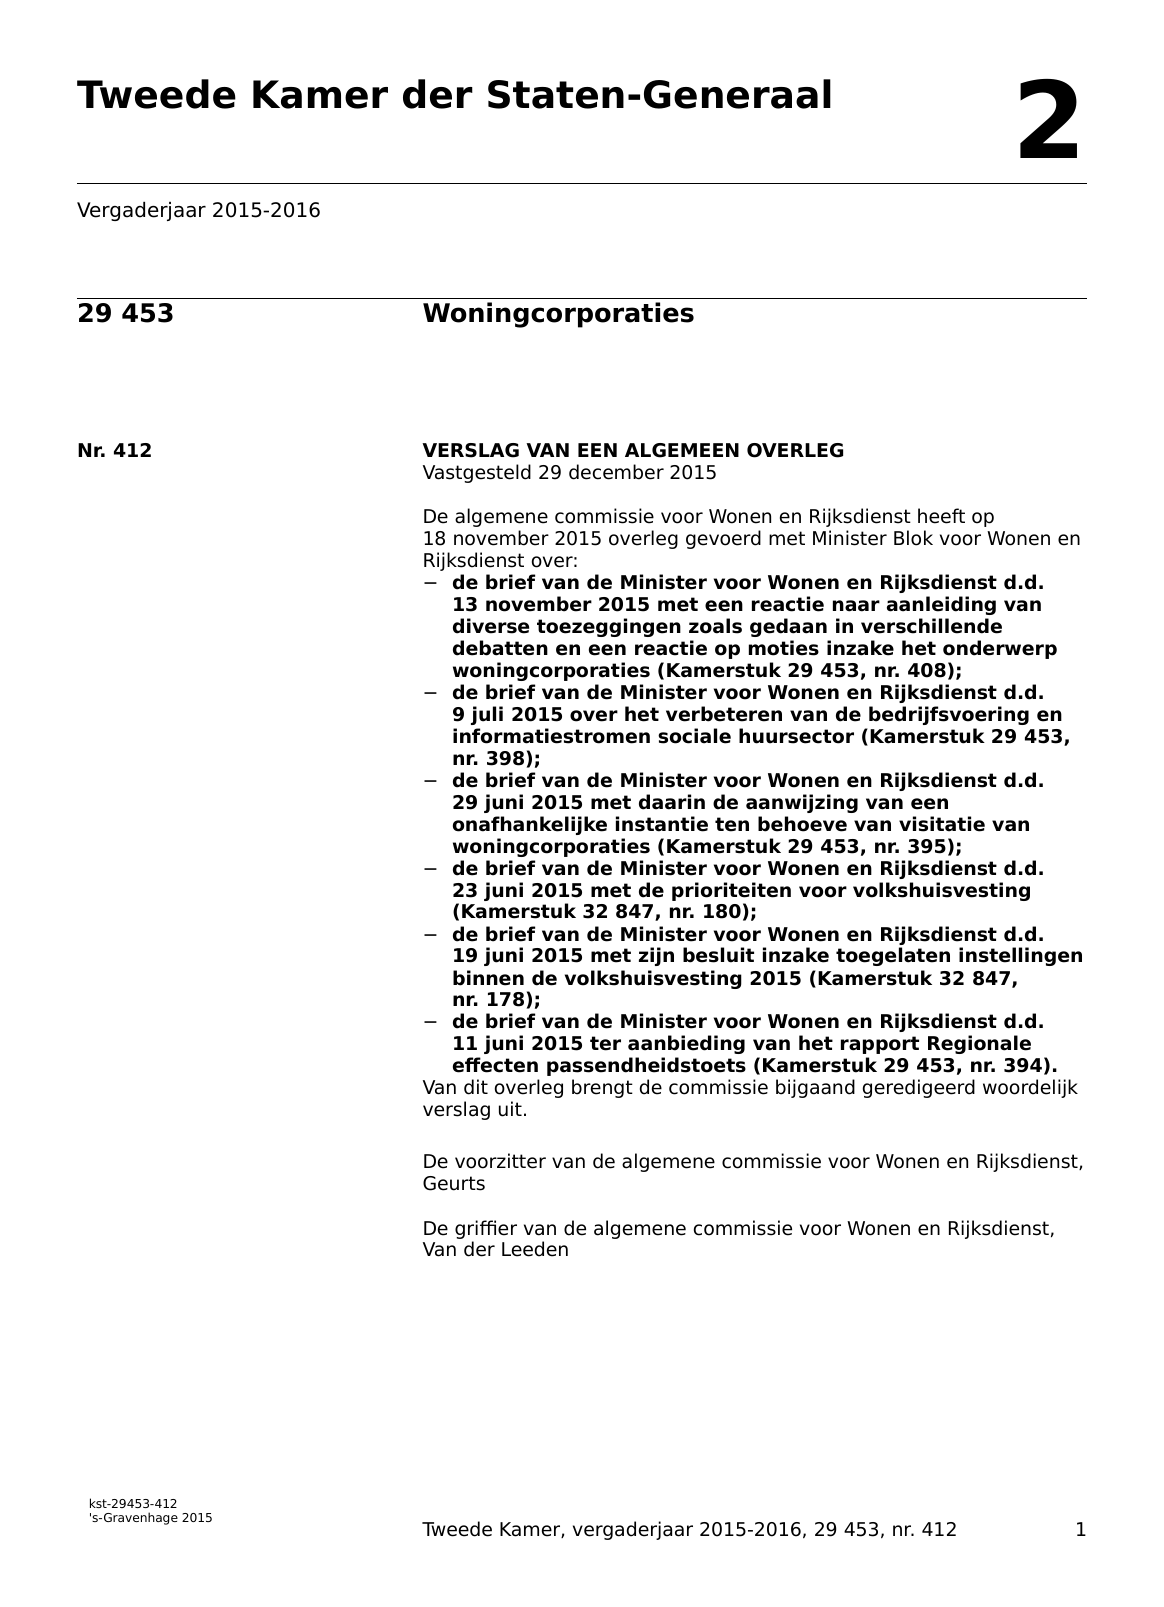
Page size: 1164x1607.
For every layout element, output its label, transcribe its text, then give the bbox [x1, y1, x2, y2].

table_cell Vergaderjaar 2015-2016 [77, 184, 1087, 298]
table_header Tweede Kamer der Staten-Generaal [77, 59, 886, 183]
text Van dit overleg brengt de commissie bijgaand geredigeerd woordelijk verslag uit. [422, 1077, 1087, 1121]
table_header 2 [886, 59, 1087, 183]
text Vastgesteld 29 december 2015 [422, 462, 1087, 484]
text De voorzitter van de algemene commissie voor Wonen en Rijksdienst, Geurts [422, 1151, 1087, 1195]
text De griffier van de algemene commissie voor Wonen en Rijksdienst, Van der Leeden [422, 1217, 1087, 1261]
text De algemene commissie voor Wonen en Rijksdienst heeft op 18 november 2015 overleg gevoerd met Minister Blok voor Wonen en Rijksdienst over: [422, 506, 1087, 572]
text − de brief van de Minister voor Wonen en Rijksdienst d.d. 23 juni 2015 met de prioriteiten voor volkshuisvesting (Kamerstuk 32 847, nr. 180); [422, 857, 1087, 923]
text − de brief van de Minister voor Wonen en Rijksdienst d.d. 13 november 2015 met een reactie naar aanleiding van diverse toezeggingen zoals gedaan in verschillende debatten en een reactie op moties inzake het onderwerp woningcorporaties (Kamerstuk 29 453, nr. 408); [422, 572, 1087, 682]
text 's-Gravenhage 2015 [88, 1511, 323, 1525]
text − de brief van de Minister voor Wonen en Rijksdienst d.d. 29 juni 2015 met daarin de aanwijzing van een onafhankelijke instantie ten behoeve van visitatie van woningcorporaties (Kamerstuk 29 453, nr. 395); [422, 769, 1087, 857]
text − de brief van de Minister voor Wonen en Rijksdienst d.d. 9 juli 2015 over het verbeteren van de bedrijfsvoering en informatiestromen sociale huursector (Kamerstuk 29 453, nr. 398); [422, 682, 1087, 769]
text − de brief van de Minister voor Wonen en Rijksdienst d.d. 11 juni 2015 ter aanbieding van het rapport Regionale effecten passendheidstoets (Kamerstuk 29 453, nr. 394). [422, 1011, 1087, 1077]
text kst-29453-412 [88, 1497, 323, 1511]
subtitle Nr. 412 VERSLAG VAN EEN ALGEMEEN OVERLEG [77, 440, 1087, 462]
subtitle 29 453 Woningcorporaties [77, 299, 1087, 329]
text − de brief van de Minister voor Wonen en Rijksdienst d.d. 19 juni 2015 met zijn besluit inzake toegelaten instellingen binnen de volkshuisvesting 2015 (Kamerstuk 32 847, nr. 178); [422, 923, 1087, 1011]
